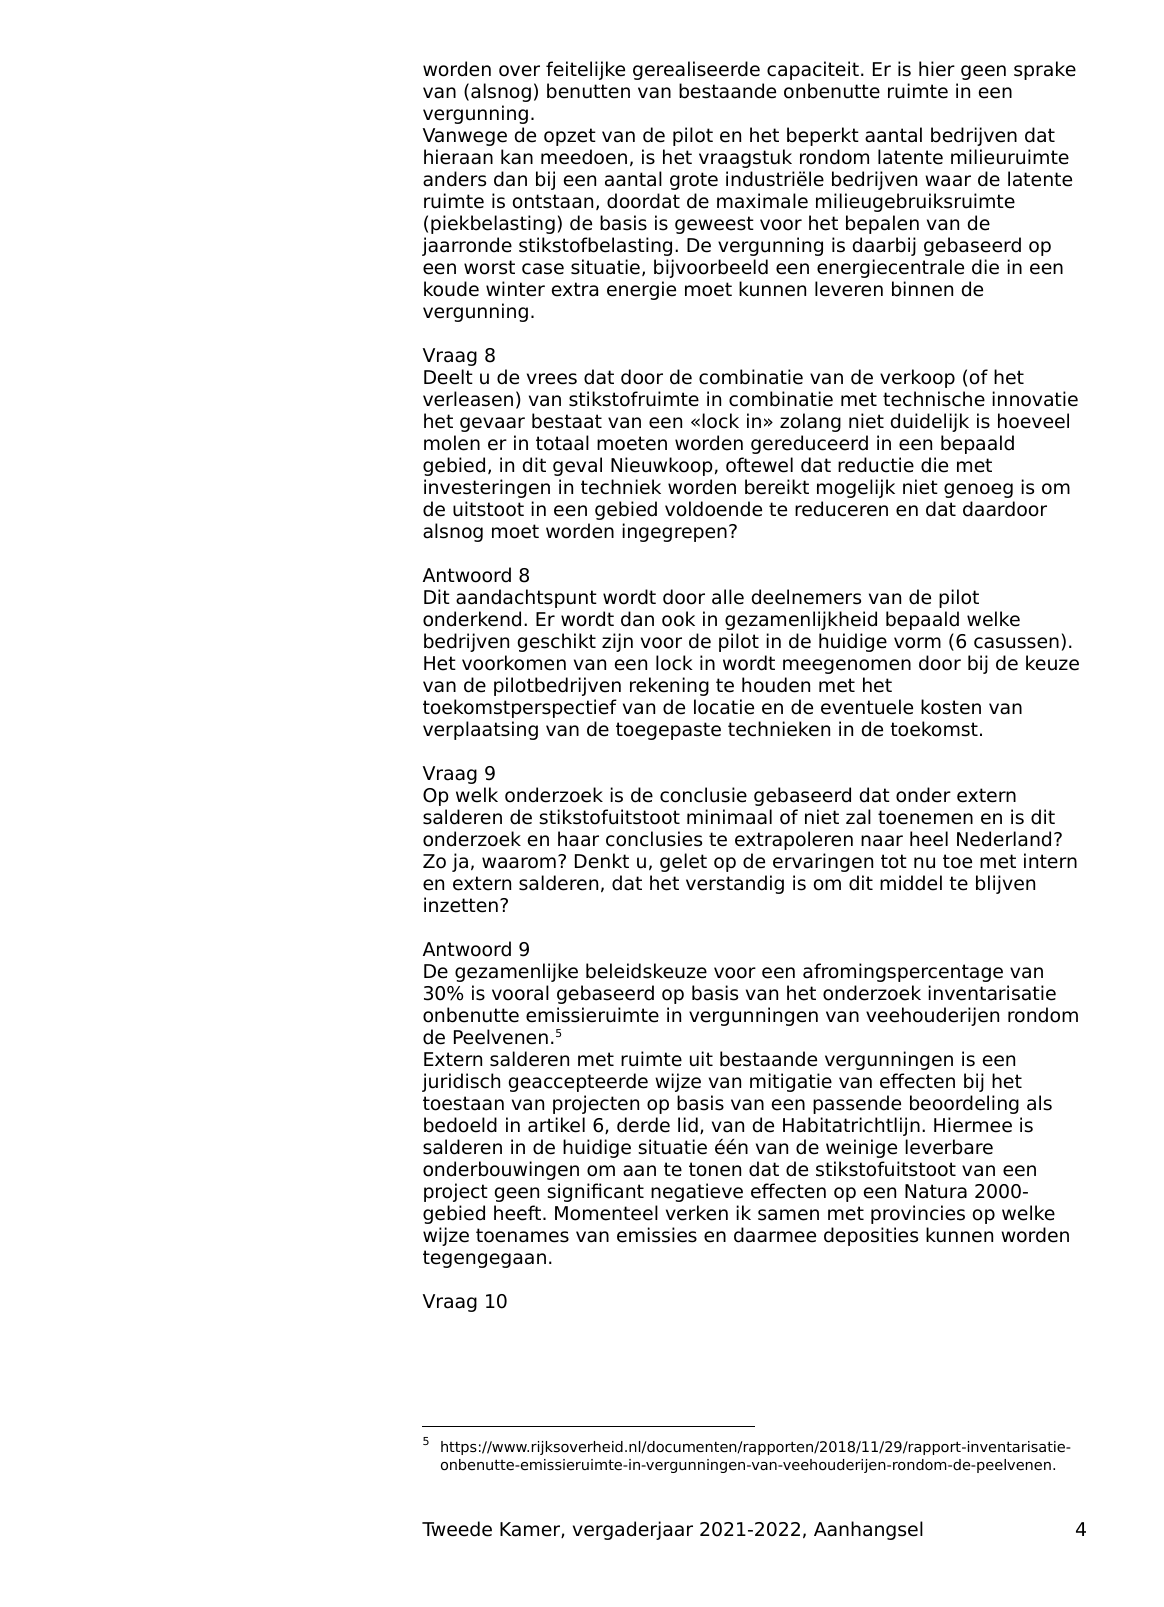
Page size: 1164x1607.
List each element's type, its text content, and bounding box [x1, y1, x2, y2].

text De gezamenlijke beleidskeuze voor een afromingspercentage van 30% is vooral gebaseerd op basis van het onderzoek inventarisatie onbenutte emissieruimte in vergunningen van veehouderijen rondom de Peelvenen. [422, 961, 1087, 1049]
text Op welk onderzoek is de conclusie gebaseerd dat onder extern salderen de stikstofuitstoot minimaal of niet zal toenemen en is dit onderzoek en haar conclusies te extrapoleren naar heel Nederland? Zo ja, waarom? Denkt u, gelet op de ervaringen tot nu toe met intern en extern salderen, dat het verstandig is om dit middel te blijven inzetten? [422, 785, 1087, 917]
text Vraag 9 [422, 763, 1087, 785]
text Dit aandachtspunt wordt door alle deelnemers van de pilot onderkend. Er wordt dan ook in gezamenlijkheid bepaald welke bedrijven geschikt zijn voor de pilot in de huidige vorm (6 casussen). Het voorkomen van een lock in wordt meegenomen door bij de keuze van de pilotbedrijven rekening te houden met het toekomstperspectief van de locatie en de eventuele kosten van verplaatsing van de toegepaste technieken in de toekomst. [422, 587, 1087, 741]
text Deelt u de vrees dat door de combinatie van de verkoop (of het verleasen) van stikstofruimte in combinatie met technische innovatie het gevaar bestaat van een «lock in» zolang niet duidelijk is hoeveel molen er in totaal moeten worden gereduceerd in een bepaald gebied, in dit geval Nieuwkoop, oftewel dat reductie die met investeringen in techniek worden bereikt mogelijk niet genoeg is om de uitstoot in een gebied voldoende te reduceren en dat daardoor alsnog moet worden ingegrepen? [422, 367, 1087, 543]
text Extern salderen met ruimte uit bestaande vergunningen is een juridisch geaccepteerde wijze van mitigatie van effecten bij het toestaan van projecten op basis van een passende beoordeling als bedoeld in artikel 6, derde lid, van de Habitatrichtlijn. Hiermee is salderen in de huidige situatie één van de weinige leverbare onderbouwingen om aan te tonen dat de stikstofuitstoot van een project geen significant negatieve effecten op een Natura 2000-gebied heeft. Momenteel verken ik samen met provincies op welke wijze toenames van emissies en daarmee deposities kunnen worden tegengegaan. [422, 1049, 1087, 1269]
text Vraag 10 [422, 1291, 1087, 1313]
text https://www.rijksoverheid.nl/documenten/rapporten/2018/11/29/rapport-inventarisatie-onbenutte-emissieruimte-in-vergunningen-van-veehouderijen-rondom-de-peelvenen. [422, 1435, 1087, 1474]
text worden over feitelijke gerealiseerde capaciteit. Er is hier geen sprake van (alsnog) benutten van bestaande onbenutte ruimte in een vergunning. [422, 59, 1087, 125]
text Antwoord 9 [422, 939, 1087, 961]
text Vraag 8 [422, 345, 1087, 367]
text Antwoord 8 [422, 565, 1087, 587]
text Vanwege de opzet van de pilot en het beperkt aantal bedrijven dat hieraan kan meedoen, is het vraagstuk rondom latente milieuruimte anders dan bij een aantal grote industriële bedrijven waar de latente ruimte is ontstaan, doordat de maximale milieugebruiksruimte (piekbelasting) de basis is geweest voor het bepalen van de jaarronde stikstofbelasting. De vergunning is daarbij gebaseerd op een worst case situatie, bijvoorbeeld een energiecentrale die in een koude winter extra energie moet kunnen leveren binnen de vergunning. [422, 125, 1087, 323]
